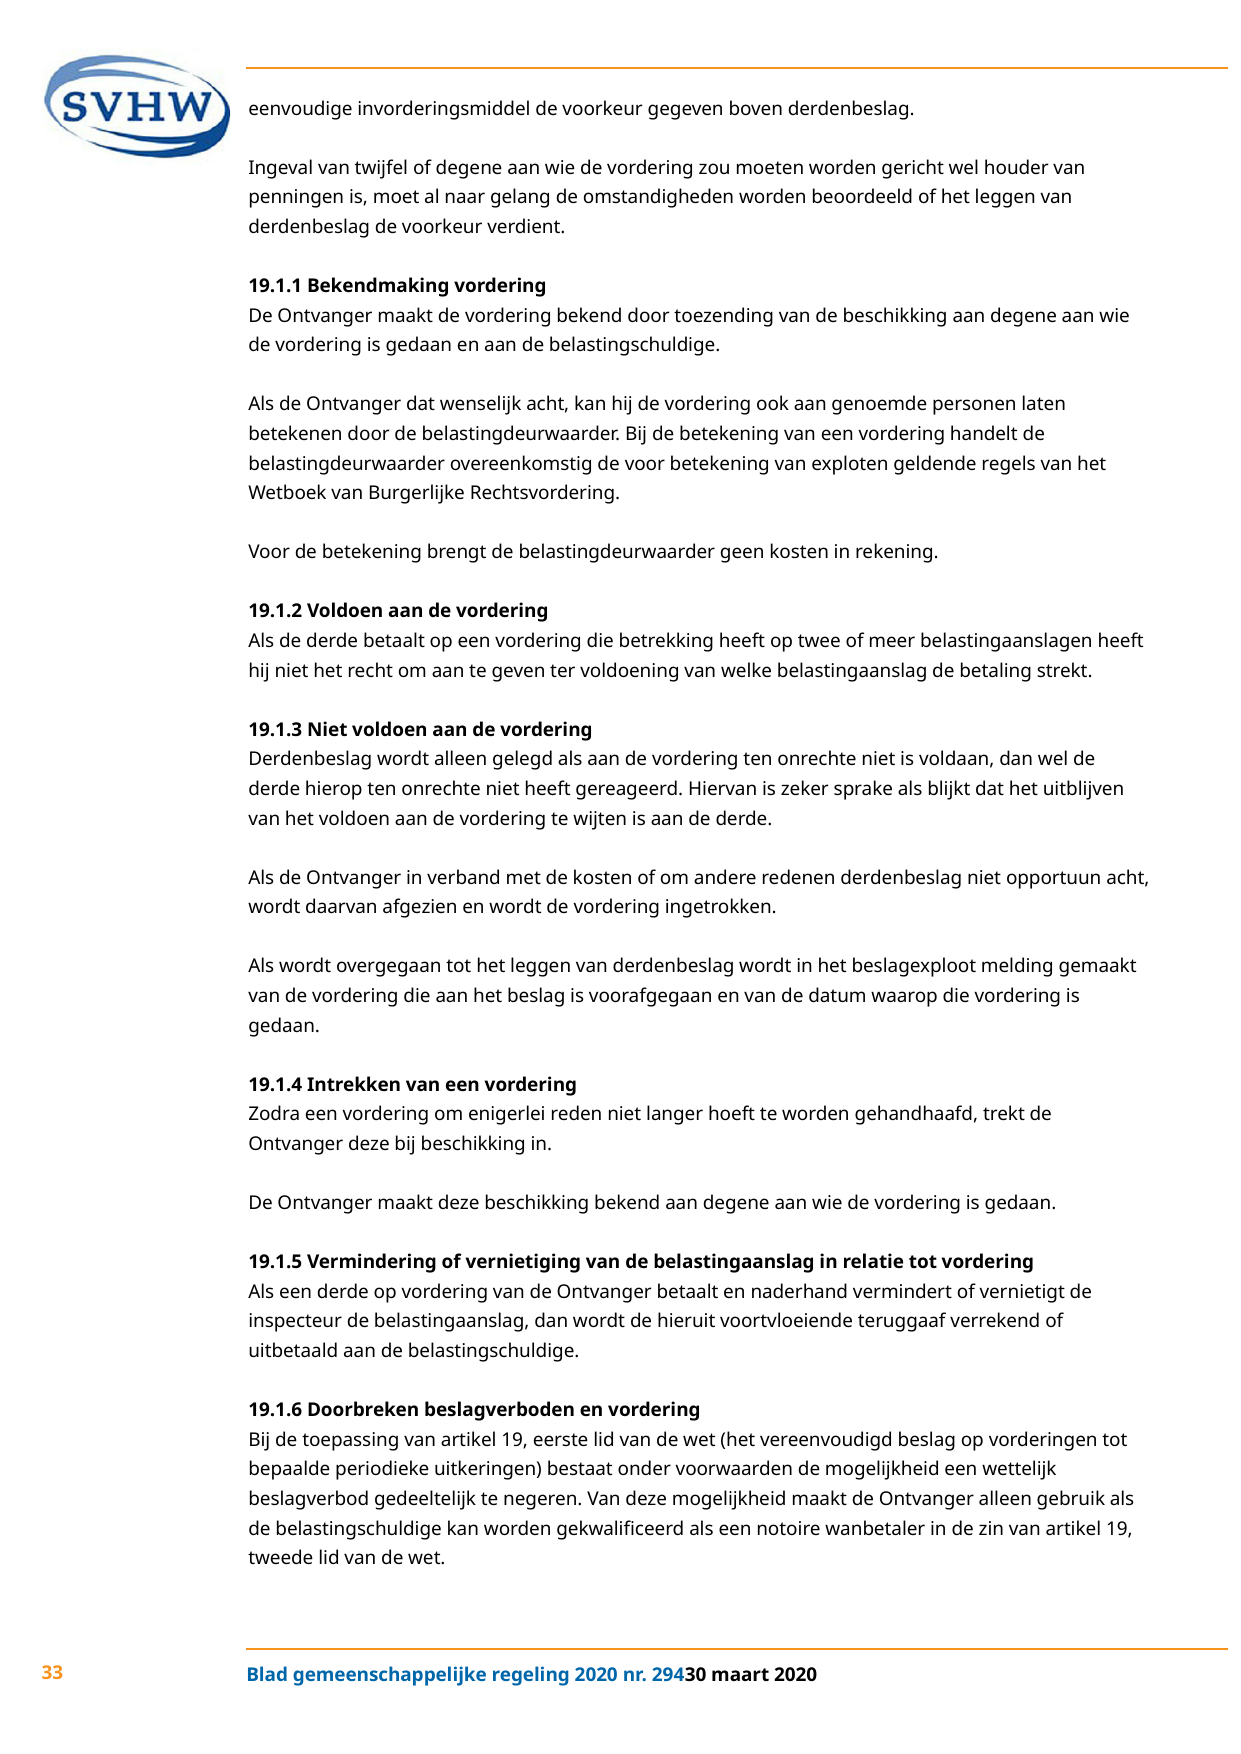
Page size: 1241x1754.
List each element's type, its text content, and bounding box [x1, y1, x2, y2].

text Derdenbeslag wordt alleen gelegd als aan de vordering ten onrechte niet is voldaan, dan wel de derde hierop ten onrechte niet heeft gereageerd. Hiervan is zeker sprake als blijkt dat het uitblijven van het voldoen aan de vordering te wijten is aan de derde. [248, 746, 1152, 831]
text Als een derde op vordering van de Ontvanger betaalt en naderhand vermindert of vernietigt de inspecteur de belastingaanslag, dan wordt de hieruit voortvloeiende teruggaaf verrekend of uitbetaald aan de belastingschuldige. [248, 1278, 1152, 1363]
text 19.1.5 Vermindering of vernietiging van de belastingaanslag in relatie tot vordering [248, 1248, 1152, 1274]
text Als de derde betaalt op een vordering die betrekking heeft op twee of meer belastingaanslagen heeft hij niet het recht om aan te geven ter voldoening van welke belastingaanslag de betaling strekt. [248, 627, 1152, 683]
picture [41, 47, 231, 172]
text Zodra een vordering om enigerlei reden niet langer hoeft te worden gehandhaafd, trekt de Ontvanger deze bij beschikking in. [248, 1101, 1152, 1156]
text 19.1.3 Niet voldoen aan de vordering [248, 716, 1152, 742]
text Als de Ontvanger dat wenselijk acht, kan hij de vordering ook aan genoemde personen laten betekenen door de belastingdeurwaarder. Bij de betekening van een vordering handelt de belastingdeurwaarder overeenkomstig de voor betekening van exploten geldende regels van het Wetboek van Burgerlijke Rechtsvordering. [248, 391, 1152, 505]
text Als de Ontvanger in verband met de kosten of om andere redenen derdenbeslag niet opportuun acht, wordt daarvan afgezien en wordt de vordering ingetrokken. [248, 864, 1152, 919]
text eenvoudige invorderingsmiddel de voorkeur gegeven boven derdenbeslag. [248, 95, 1152, 121]
text Bij de toepassing van artikel 19, eerste lid van de wet (het vereenvoudigd beslag op vorderingen tot bepaalde periodieke uitkeringen) bestaat onder voorwaarden de mogelijkheid een wettelijk beslagverbod gedeeltelijk te negeren. Van deze mogelijkheid maakt de Ontvanger alleen gebruik als de belastingschuldige kan worden gekwalificeerd als een notoire wanbetaler in de zin van artikel 19, tweede lid van de wet. [248, 1426, 1152, 1570]
text 19.1.4 Intrekken van een vordering [248, 1071, 1152, 1097]
text Ingeval van twijfel of degene aan wie de vordering zou moeten worden gericht wel houder van penningen is, moet al naar gelang de omstandigheden worden beoordeeld of het leggen van derdenbeslag de voorkeur verdient. [248, 154, 1152, 239]
text 19.1.1 Bekendmaking vordering [248, 272, 1152, 298]
text 19.1.2 Voldoen aan de vordering [248, 598, 1152, 623]
text De Ontvanger maakt de vordering bekend door toezending van de beschikking aan degene aan wie de vordering is gedaan en aan de belastingschuldige. [248, 302, 1152, 357]
text 19.1.6 Doorbreken beslagverboden en vordering [248, 1396, 1152, 1422]
text Als wordt overgegaan tot het leggen van derdenbeslag wordt in het beslagexploot melding gemaakt van de vordering die aan het beslag is voorafgegaan en van de datum waarop die vordering is gedaan. [248, 953, 1152, 1038]
text Voor de betekening brengt de belastingdeurwaarder geen kosten in rekening. [248, 538, 1152, 564]
text De Ontvanger maakt deze beschikking bekend aan degene aan wie de vordering is gedaan. [248, 1189, 1152, 1215]
